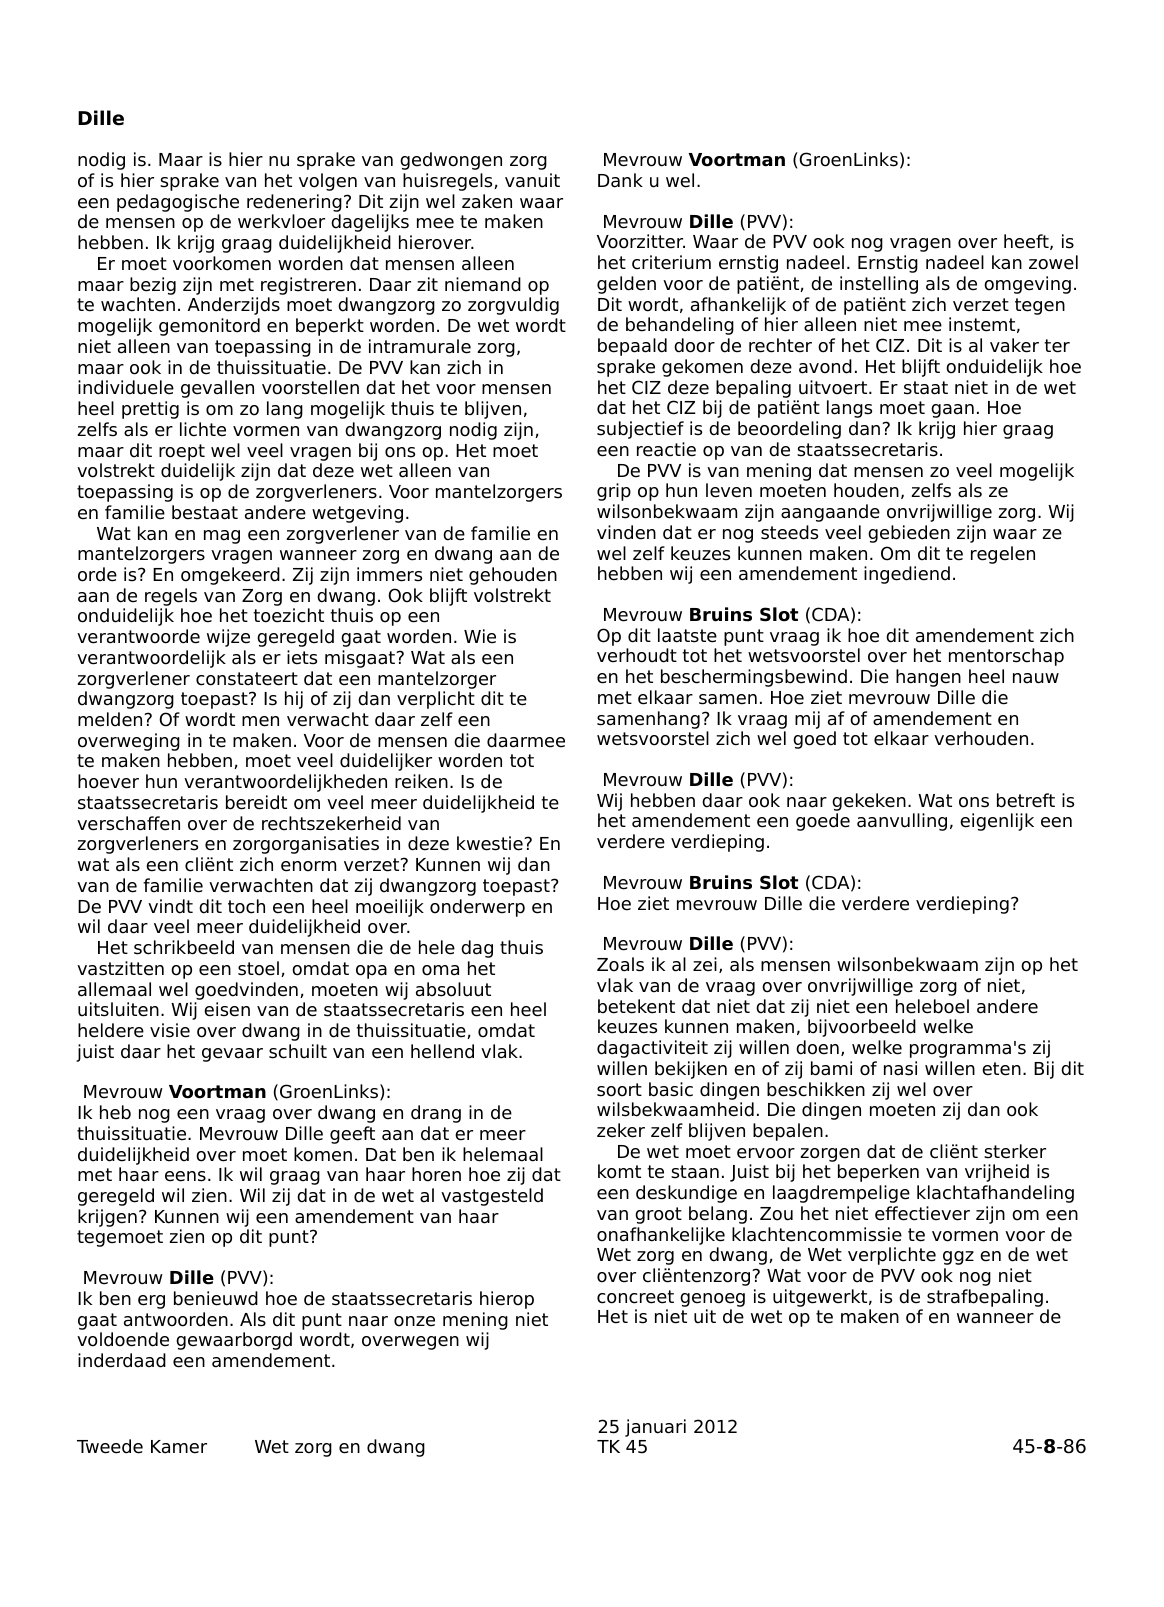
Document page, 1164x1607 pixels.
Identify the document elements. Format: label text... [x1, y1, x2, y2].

text Voorzitter. Waar de PVV ook nog vragen over heeft, is het criterium ernstig nadeel. Ernstig nadeel kan zowel gelden voor de patiënt, de instelling als de omgeving. Dit wordt, afhankelijk of de patiënt zich verzet tegen de behandeling of hier alleen niet mee instemt, bepaald door de rechter of het CIZ. Dit is al vaker ter sprake gekomen deze avond. Het blijft onduidelijk hoe het CIZ deze bepaling uitvoert. Er staat niet in de wet dat het CIZ bij de patiënt langs moet gaan. Hoe subjectief is de beoordeling dan? Ik krijg hier graag een reactie op van de staatssecretaris. [596, 232, 1087, 460]
text Op dit laatste punt vraag ik hoe dit amendement zich verhoudt tot het wetsvoorstel over het mentorschap en het beschermingsbewind. Die hangen heel nauw met elkaar samen. Hoe ziet mevrouw Dille die samenhang? Ik vraag mij af of amendement en wetsvoorstel zich wel goed tot elkaar verhouden. [596, 626, 1087, 750]
text Mevrouw Dille (PVV): [596, 934, 1087, 955]
text Zoals ik al zei, als mensen wilsonbekwaam zijn op het vlak van de vraag over onvrijwillige zorg of niet, betekent dat niet dat zij niet een heleboel andere keuzes kunnen maken, bijvoorbeeld welke dagactiviteit zij willen doen, welke programma's zij willen bekijken en of zij bami of nasi willen eten. Bij dit soort basic dingen beschikken zij wel over wilsbekwaamheid. Die dingen moeten zij dan ook zeker zelf blijven bepalen. [596, 955, 1087, 1142]
text Dank u wel. [596, 171, 1087, 192]
text Mevrouw Bruins Slot (CDA): [596, 873, 1087, 893]
text Wij hebben daar ook naar gekeken. Wat ons betreft is het amendement een goede aanvulling, eigenlijk een verdere verdieping. [596, 791, 1087, 853]
text De wet moet ervoor zorgen dat de cliënt sterker komt te staan. Juist bij het beperken van vrijheid is een deskundige en laagdrempelige klachtafhandeling van groot belang. Zou het niet effectiever zijn om een onafhankelijke klachtencommissie te vormen voor de Wet zorg en dwang, de Wet verplichte ggz en de wet over cliëntenzorg? Wat voor de PVV ook nog niet concreet genoeg is uitgewerkt, is de strafbepaling. Het is niet uit de wet op te maken of en wanneer de [596, 1142, 1087, 1328]
text Wat kan en mag een zorgverlener van de familie en mantelzorgers vragen wanneer zorg en dwang aan de orde is? En omgekeerd. Zij zijn immers niet gehouden aan de regels van Zorg en dwang. Ook blijft volstrekt onduidelijk hoe het toezicht thuis op een verantwoorde wijze geregeld gaat worden. Wie is verantwoordelijk als er iets misgaat? Wat als een zorgverlener constateert dat een mantelzorger dwangzorg toepast? Is hij of zij dan verplicht dit te melden? Of wordt men verwacht daar zelf een overweging in te maken. Voor de mensen die daarmee te maken hebben, moet veel duidelijker worden tot hoever hun verantwoordelijkheden reiken. Is de staatssecretaris bereidt om veel meer duidelijkheid te verschaffen over de rechtszekerheid van zorgverleners en zorgorganisaties in deze kwestie? En wat als een cliënt zich enorm verzet? Kunnen wij dan van de familie verwachten dat zij dwangzorg toepast? De PVV vindt dit toch een heel moeilijk onderwerp en wil daar veel meer duidelijkheid over. [77, 523, 567, 938]
text Het schrikbeeld van mensen die de hele dag thuis vastzitten op een stoel, omdat opa en oma het allemaal wel goedvinden, moeten wij absoluut uitsluiten. Wij eisen van de staatssecretaris een heel heldere visie over dwang in de thuissituatie, omdat juist daar het gevaar schuilt van een hellend vlak. [77, 938, 567, 1062]
text Mevrouw Dille (PVV): [596, 770, 1087, 791]
text Mevrouw Bruins Slot (CDA): [596, 605, 1087, 626]
text Hoe ziet mevrouw Dille die verdere verdieping? [596, 893, 1087, 914]
text Mevrouw Dille (PVV): [596, 212, 1087, 232]
text Ik heb nog een vraag over dwang en drang in de thuissituatie. Mevrouw Dille geeft aan dat er meer duidelijkheid over moet komen. Dat ben ik helemaal met haar eens. Ik wil graag van haar horen hoe zij dat geregeld wil zien. Wil zij dat in de wet al vastgesteld krijgen? Kunnen wij een amendement van haar tegemoet zien op dit punt? [77, 1103, 567, 1248]
text De PVV is van mening dat mensen zo veel mogelijk grip op hun leven moeten houden, zelfs als ze wilsonbekwaam zijn aangaande onvrijwillige zorg. Wij vinden dat er nog steeds veel gebieden zijn waar ze wel zelf keuzes kunnen maken. Om dit te regelen hebben wij een amendement ingediend. [596, 460, 1087, 585]
text Ik ben erg benieuwd hoe de staatssecretaris hierop gaat antwoorden. Als dit punt naar onze mening niet voldoende gewaarborgd wordt, overwegen wij inderdaad een amendement. [77, 1289, 567, 1372]
text Mevrouw Voortman (GroenLinks): [596, 150, 1087, 171]
text Er moet voorkomen worden dat mensen alleen maar bezig zijn met registreren. Daar zit niemand op te wachten. Anderzijds moet dwangzorg zo zorgvuldig mogelijk gemonitord en beperkt worden. De wet wordt niet alleen van toepassing in de intramurale zorg, maar ook in de thuissituatie. De PVV kan zich in individuele gevallen voorstellen dat het voor mensen heel prettig is om zo lang mogelijk thuis te blijven, zelfs als er lichte vormen van dwangzorg nodig zijn, maar dit roept wel veel vragen bij ons op. Het moet volstrekt duidelijk zijn dat deze wet alleen van toepassing is op de zorgverleners. Voor mantelzorgers en familie bestaat andere wetgeving. [77, 254, 567, 523]
text nodig is. Maar is hier nu sprake van gedwongen zorg of is hier sprake van het volgen van huisregels, vanuit een pedagogische redenering? Dit zijn wel zaken waar de mensen op de werkvloer dagelijks mee te maken hebben. Ik krijg graag duidelijkheid hierover. [77, 150, 567, 254]
text Mevrouw Voortman (GroenLinks): [77, 1082, 567, 1103]
text Mevrouw Dille (PVV): [77, 1268, 567, 1289]
